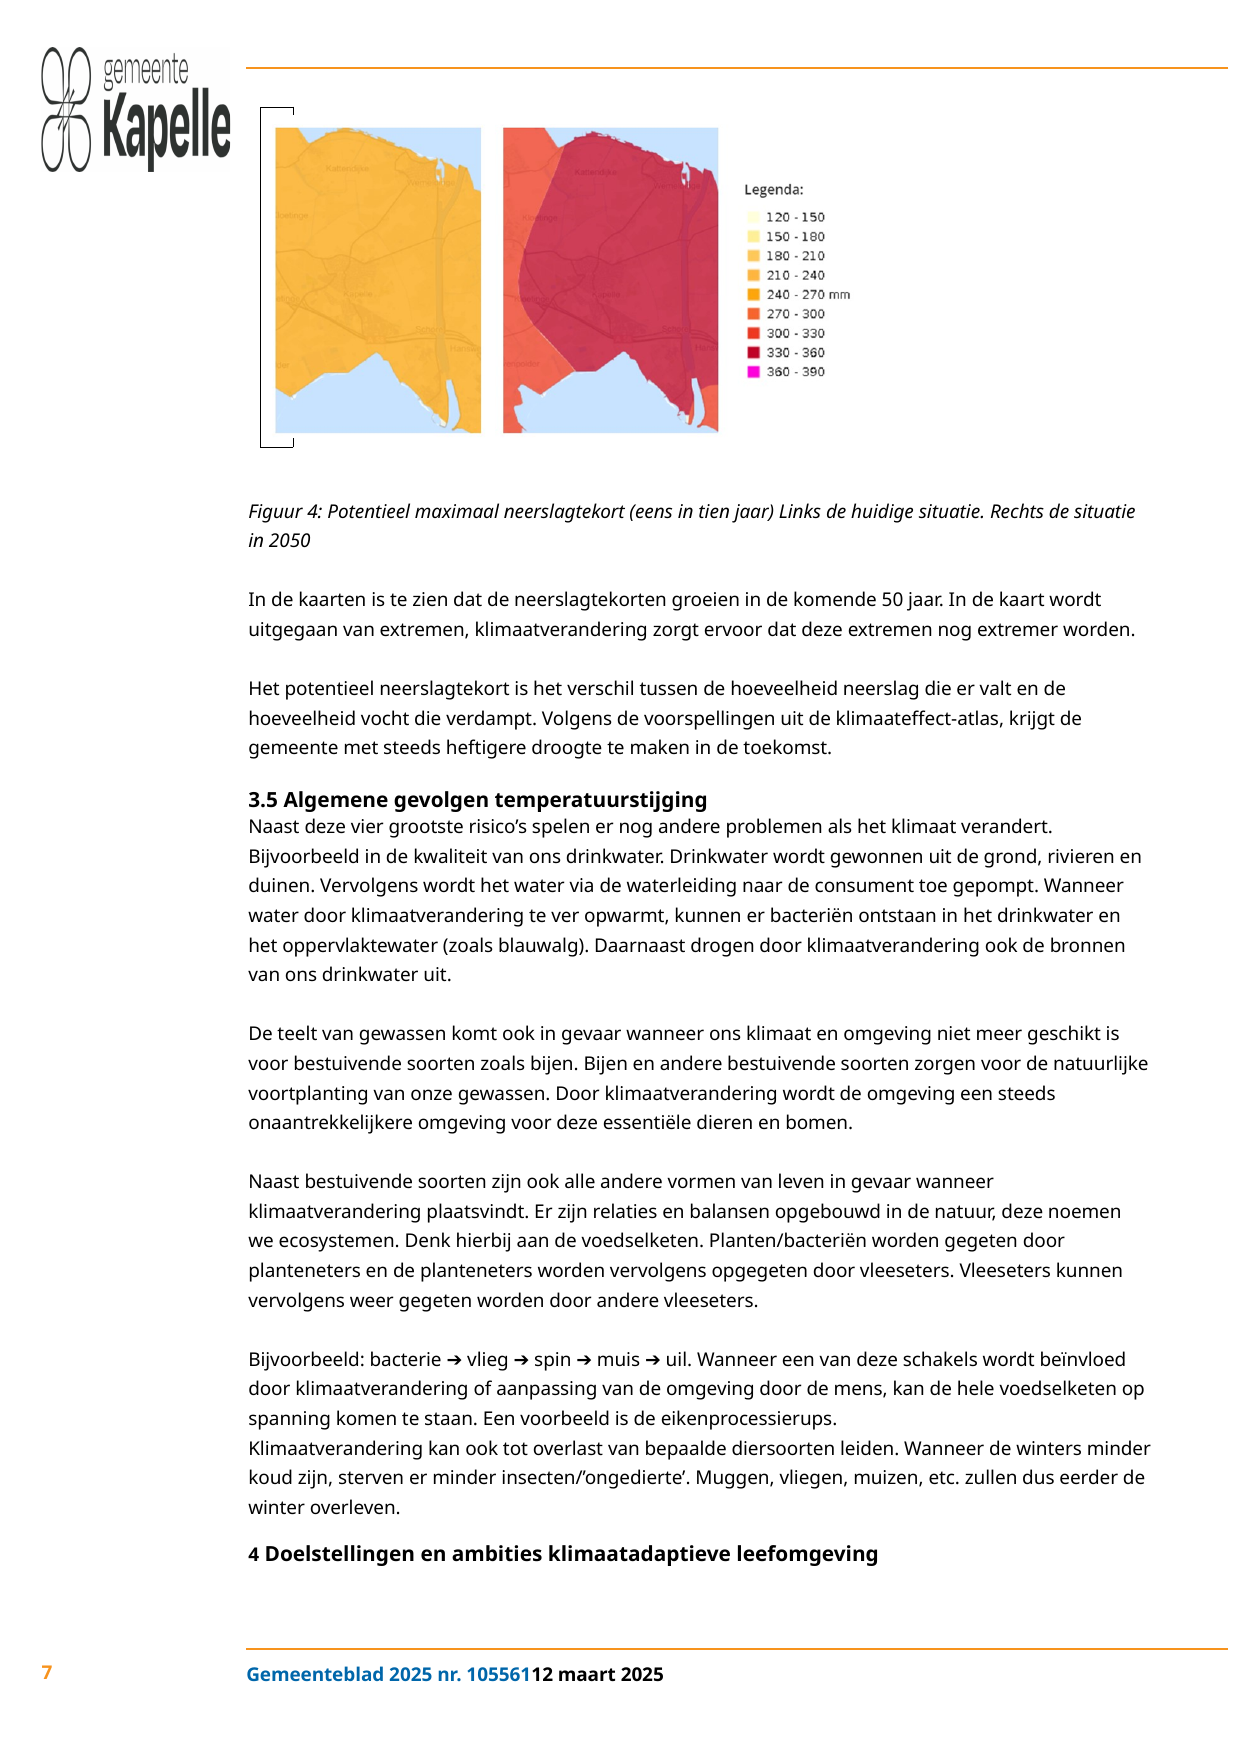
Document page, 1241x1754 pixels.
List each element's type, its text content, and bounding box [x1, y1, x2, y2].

picture [41, 47, 231, 172]
text Naast deze vier grootste risico’s spelen er nog andere problemen als het klimaat verandert. Bijvoorbeeld in de kwaliteit van ons drinkwater. Drinkwater wordt gewonnen uit de grond, rivieren en duinen. Vervolgens wordt het water via de waterleiding naar de consument toe gepompt. Wanneer water door klimaatverandering te ver opwarmt, kunnen er bacteriën ontstaan in het drinkwater en het oppervlaktewater (zoals blauwalg). Daarnaast drogen door klimaatverandering ook de bronnen van ons drinkwater uit. [248, 813, 1152, 987]
text Het potentieel neerslagtekort is het verschil tussen de hoeveelheid neerslag die er valt en de hoeveelheid vocht die verdampt. Volgens de voorspellingen uit de klimaateffect-atlas, krijgt de gemeente met steeds heftigere droogte te maken in de toekomst. [248, 675, 1152, 760]
text In de kaarten is te zien dat de neerslagtekorten groeien in de komende 50 jaar. In de kaart wordt uitgegaan van extremen, klimaatverandering zorgt ervoor dat deze extremen nog extremer worden. [248, 587, 1152, 642]
text Bijvoorbeeld: bacterie ➔ vlieg ➔ spin ➔ muis ➔ uil. Wanneer een van deze schakels wordt beïnvloed door klimaatverandering of aanpassing van de omgeving door de mens, kan de hele voedselketen op spanning komen te staan. Een voorbeeld is de eikenprocessierups. [248, 1346, 1152, 1431]
text 3.5 Algemene gevolgen temperatuurstijging [248, 785, 1152, 813]
picture [268, 115, 860, 438]
text Naast bestuivende soorten zijn ook alle andere vormen van leven in gevaar wanneer klimaatverandering plaatsvindt. Er zijn relaties en balansen opgebouwd in de natuur, deze noemen we ecosystemen. Denk hierbij aan de voedselketen. Planten/bacteriën worden gegeten door planteneters en de planteneters worden vervolgens opgegeten door vleeseters. Vleeseters kunnen vervolgens weer gegeten worden door andere vleeseters. [248, 1168, 1152, 1312]
text 4 Doelstellingen en ambities klimaatadaptieve leefomgeving [248, 1539, 1152, 1568]
text De teelt van gewassen komt ook in gevaar wanneer ons klimaat en omgeving niet meer geschikt is voor bestuivende soorten zoals bijen. Bijen en andere bestuivende soorten zorgen voor de natuurlijke voortplanting van onze gewassen. Door klimaatverandering wordt de omgeving een steeds onaantrekkelijkere omgeving voor deze essentiële dieren en bomen. [248, 1021, 1152, 1135]
text Figuur 4: Potentieel maximaal neerslagtekort (eens in tien jaar) Links de huidige situatie. Rechts de situatie in 2050 [248, 498, 1152, 553]
text Klimaatverandering kan ook tot overlast van bepaalde diersoorten leiden. Wanneer de winters minder koud zijn, sterven er minder insecten/’ongedierte’. Muggen, vliegen, muizen, etc. zullen dus eerder de winter overleven. [248, 1435, 1152, 1519]
